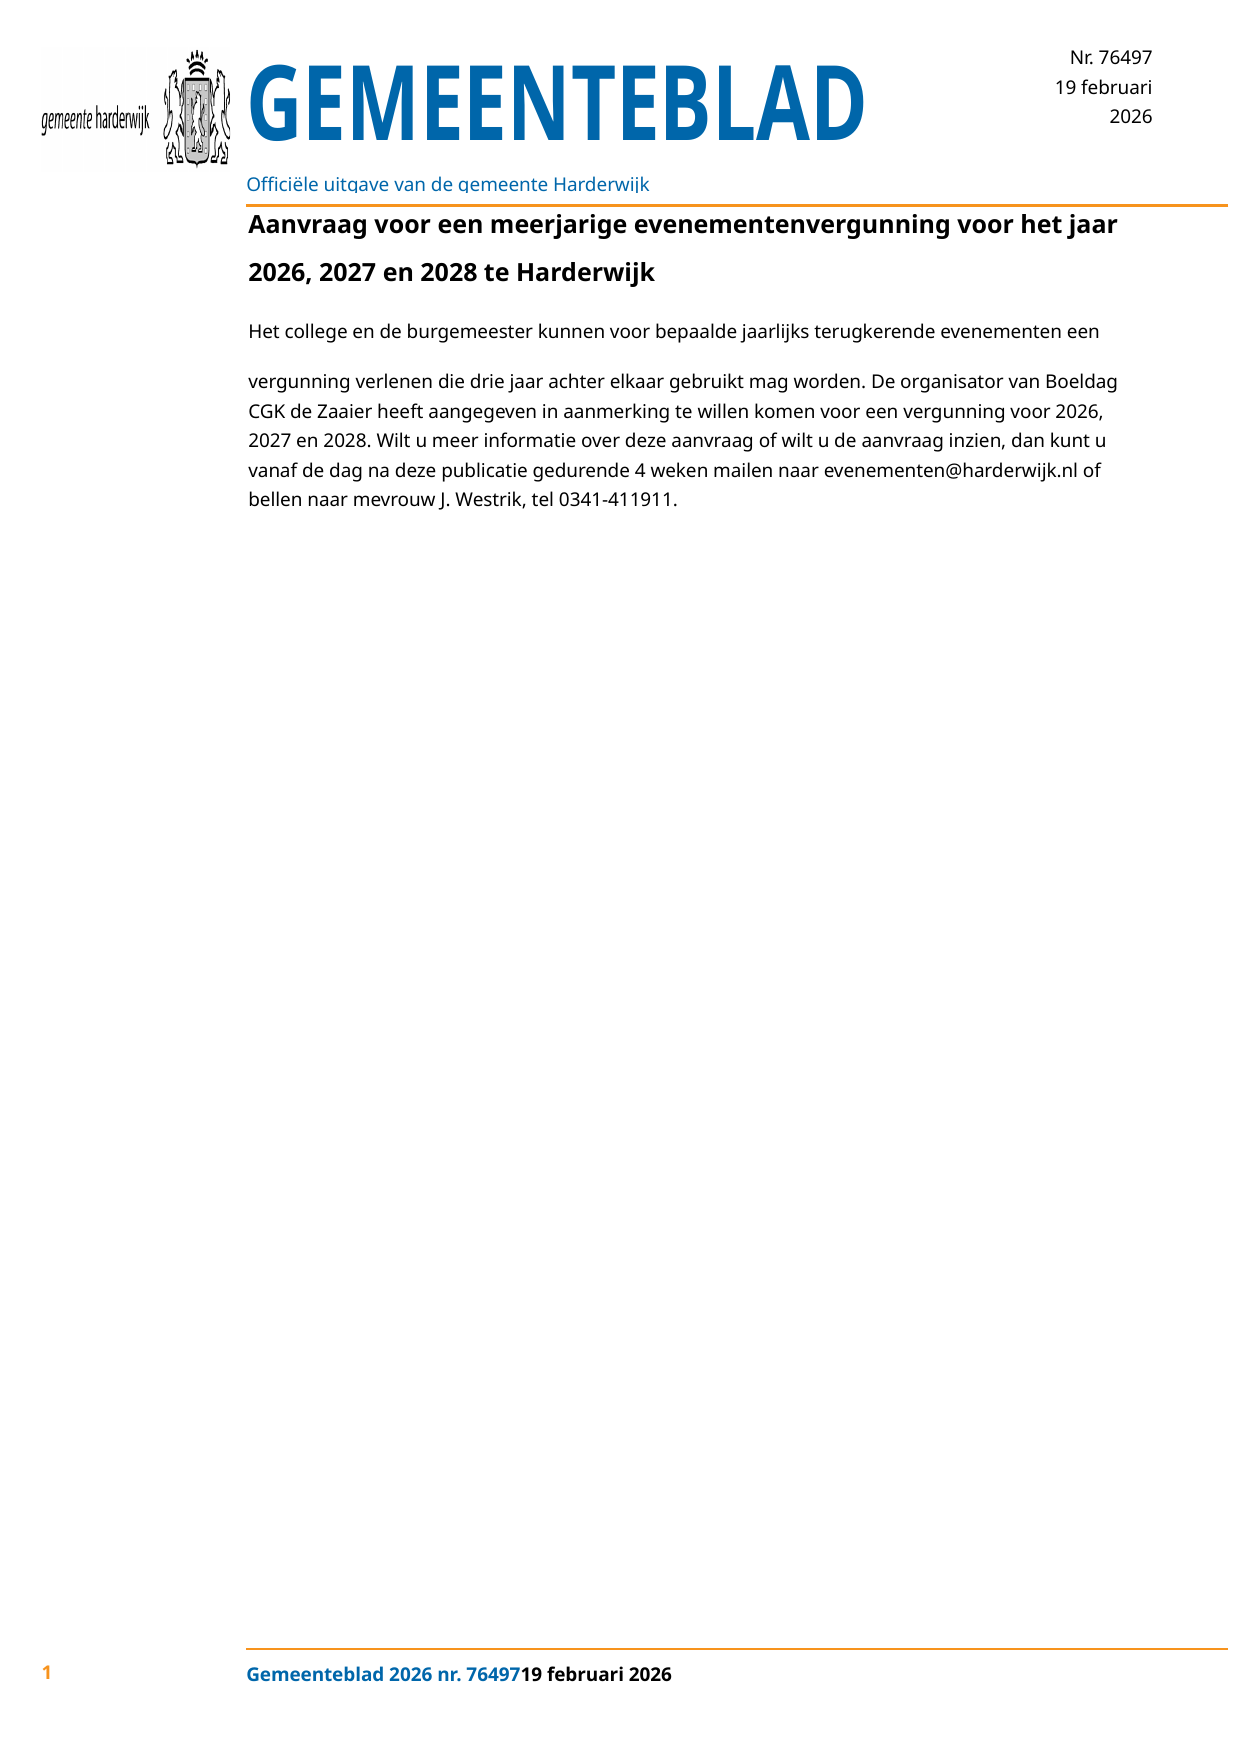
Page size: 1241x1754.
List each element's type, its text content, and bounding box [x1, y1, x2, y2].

text vergunning verlenen die drie jaar achter elkaar gebruikt mag worden. De organisator van Boeldag CGK de Zaaier heeft aangegeven in aanmerking te willen komen voor een vergunning voor 2026, 2027 en 2028. Wilt u meer informatie over deze aanvraag of wilt u de aanvraag inzien, dan kunt u vanaf de dag na deze publicatie gedurende 4 weken mailen naar evenementen@harderwijk.nl of bellen naar mevrouw J. Westrik, tel 0341-411911. [248, 368, 1152, 512]
text Het college en de burgemeester kunnen voor bepaalde jaarlijks terugkerende evenementen een [248, 318, 1152, 344]
text Aanvraag voor een meerjarige evenementenvergunning voor het jaar 2026, 2027 en 2028 te Harderwijk [248, 207, 1152, 288]
picture [41, 47, 231, 172]
